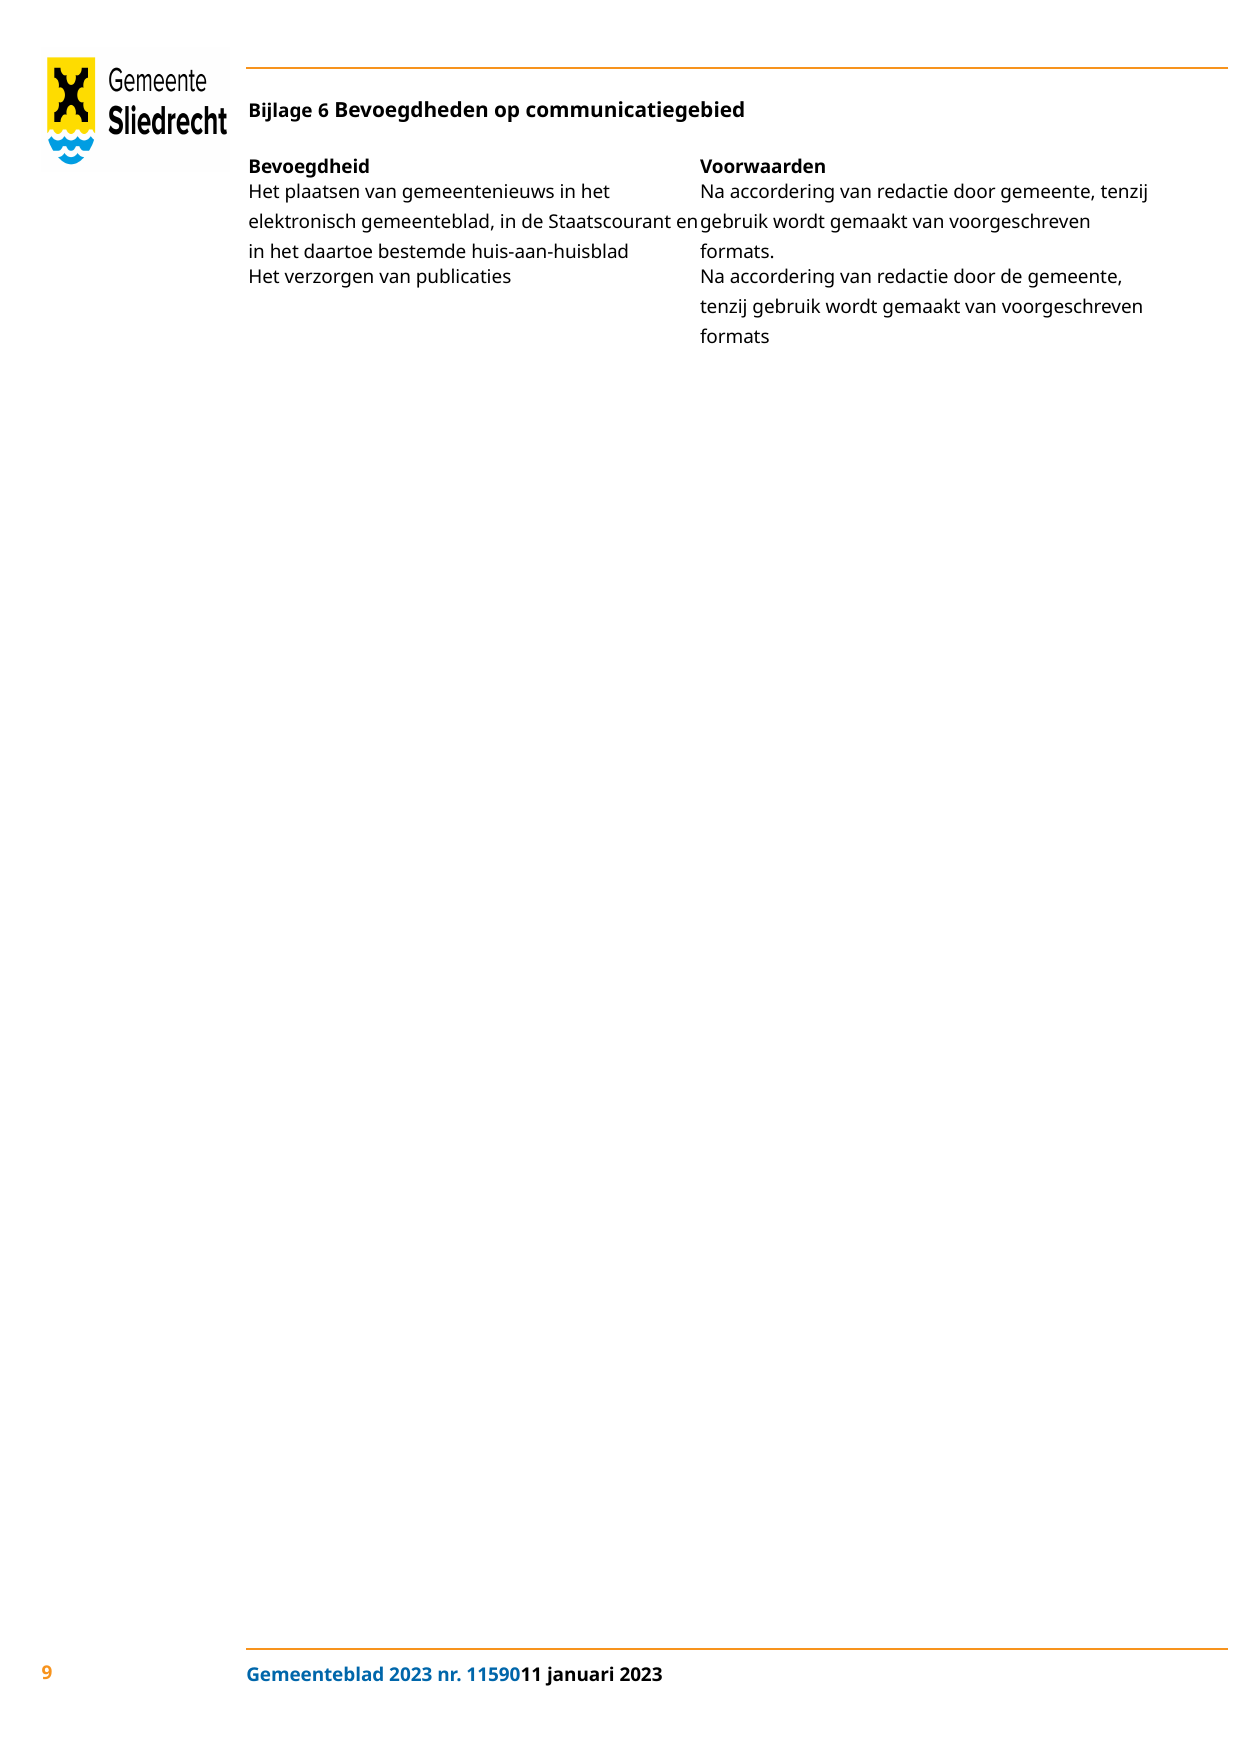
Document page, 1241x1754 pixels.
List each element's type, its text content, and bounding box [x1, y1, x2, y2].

table_cell Het verzorgen van publicaties [248, 264, 700, 348]
table_cell Na accordering van redactie door gemeente, tenzij gebruik wordt gemaakt van voorgeschreven formats. [700, 179, 1152, 264]
table_cell Het plaatsen van gemeentenieuws in het elektronisch gemeenteblad, in de Staatscourant en in het daartoe bestemde huis-aan-huisblad [248, 179, 700, 264]
table_header Bevoegdheid [248, 153, 700, 179]
picture [41, 47, 231, 172]
table_header Voorwaarden [700, 153, 1152, 179]
table_cell Na accordering van redactie door de gemeente, tenzij gebruik wordt gemaakt van voorgeschreven formats [700, 264, 1152, 348]
text Bijlage 6 Bevoegdheden op communicatiegebied [248, 95, 1152, 123]
